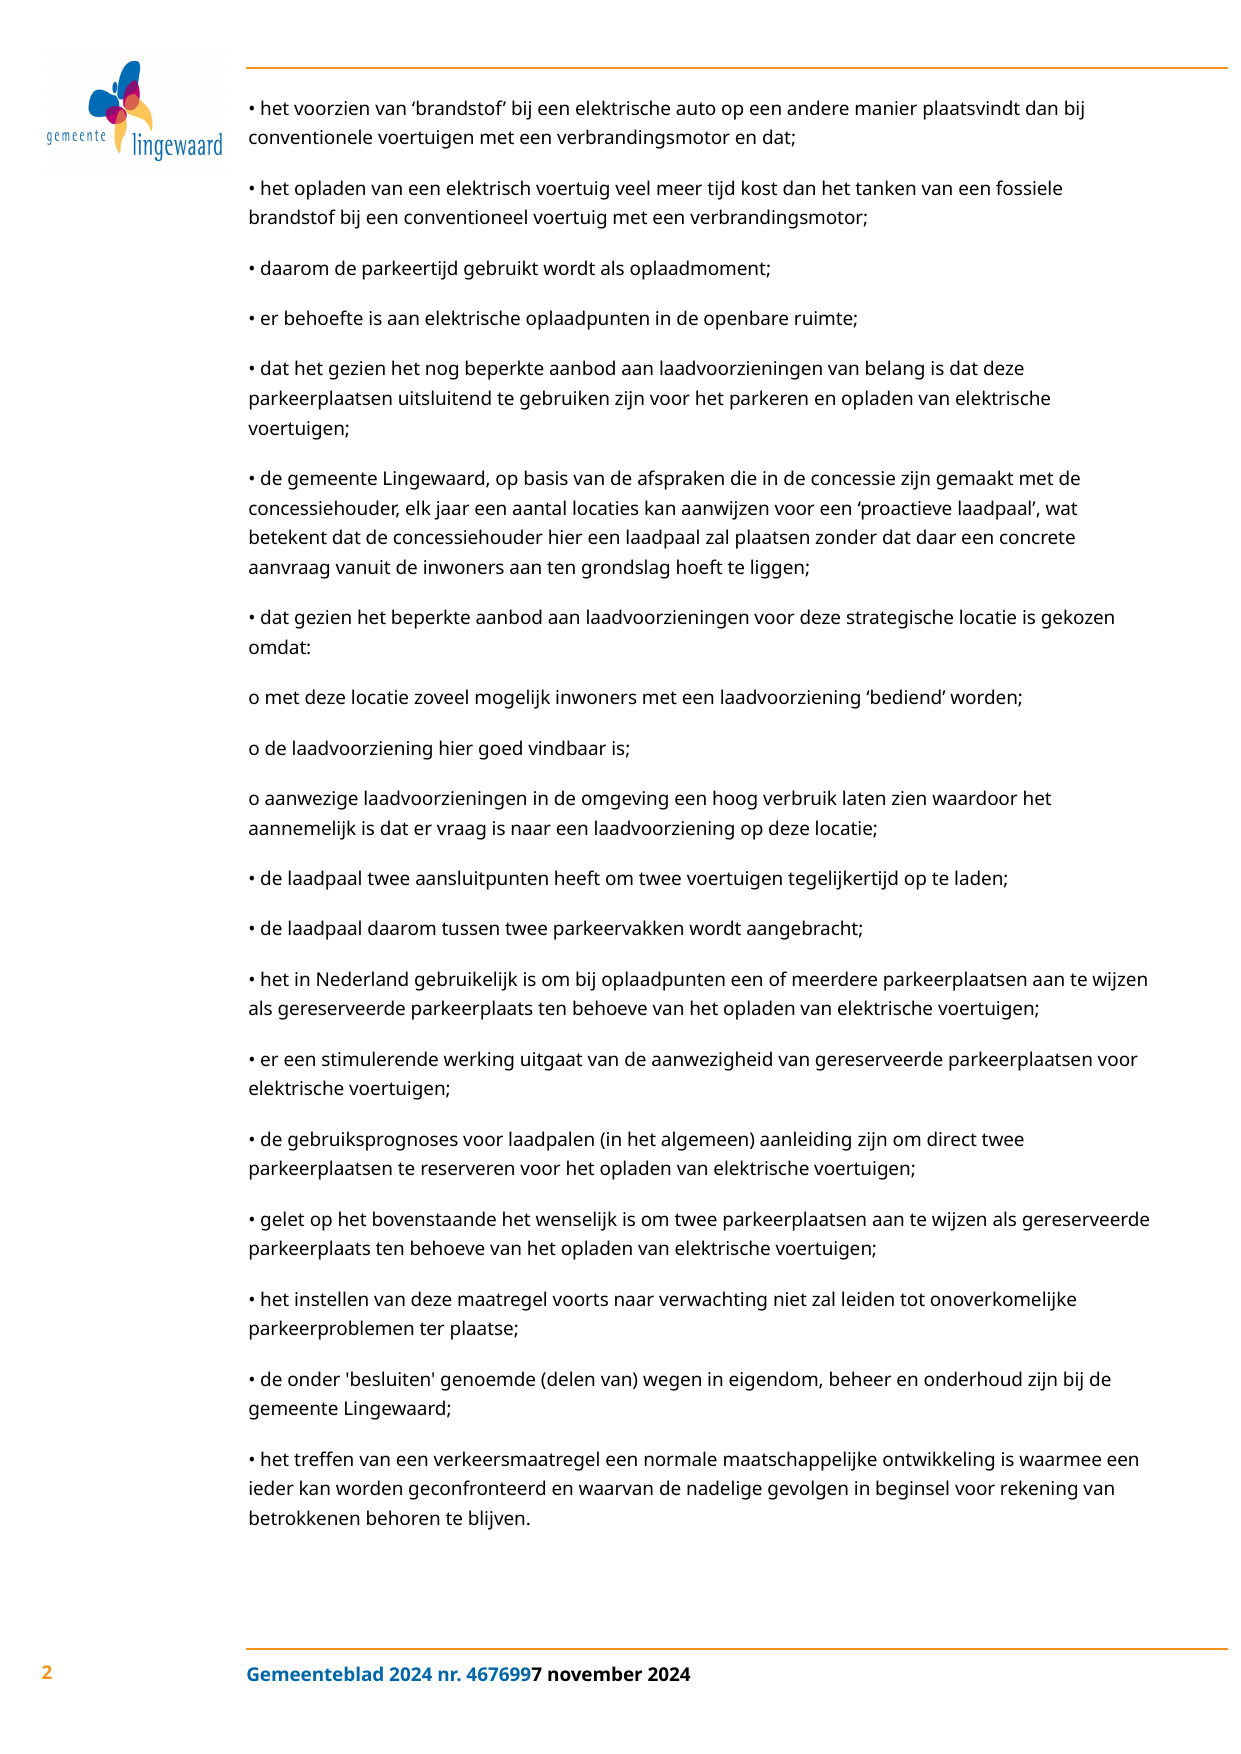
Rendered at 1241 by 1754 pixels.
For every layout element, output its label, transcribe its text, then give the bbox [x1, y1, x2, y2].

text • gelet op het bovenstaande het wenselijk is om twee parkeerplaatsen aan te wijzen als gereserveerde parkeerplaats ten behoeve van het opladen van elektrische voertuigen; [248, 1206, 1152, 1261]
text • dat het gezien het nog beperkte aanbod aan laadvoorzieningen van belang is dat deze parkeerplaatsen uitsluitend te gebruiken zijn voor het parkeren en opladen van elektrische voertuigen; [248, 356, 1152, 441]
text • de onder 'besluiten' genoemde (delen van) wegen in eigendom, beheer en onderhoud zijn bij de gemeente Lingewaard; [248, 1366, 1152, 1421]
text • dat gezien het beperkte aanbod aan laadvoorzieningen voor deze strategische locatie is gekozen omdat: [248, 604, 1152, 660]
text o de laadvoorziening hier goed vindbaar is; [248, 735, 1152, 761]
text • de gemeente Lingewaard, op basis van de afspraken die in de concessie zijn gemaakt met de concessiehouder, elk jaar een aantal locaties kan aanwijzen voor een ‘proactieve laadpaal’, wat betekent dat de concessiehouder hier een laadpaal zal plaatsen zonder dat daar een concrete aanvraag vanuit de inwoners aan ten grondslag hoeft te liggen; [248, 465, 1152, 580]
text • het opladen van een elektrisch voertuig veel meer tijd kost dan het tanken van een fossiele brandstof bij een conventioneel voertuig met een verbrandingsmotor; [248, 175, 1152, 230]
text • de laadpaal daarom tussen twee parkeervakken wordt aangebracht; [248, 916, 1152, 941]
text o met deze locatie zoveel mogelijk inwoners met een laadvoorziening ‘bediend’ worden; [248, 684, 1152, 710]
text • daarom de parkeertijd gebruikt wordt als oplaadmoment; [248, 255, 1152, 281]
picture [41, 47, 231, 172]
text • er een stimulerende werking uitgaat van de aanwezigheid van gereserveerde parkeerplaatsen voor elektrische voertuigen; [248, 1046, 1152, 1101]
text • de gebruiksprognoses voor laadpalen (in het algemeen) aanleiding zijn om direct twee parkeerplaatsen te reserveren voor het opladen van elektrische voertuigen; [248, 1126, 1152, 1181]
text • er behoefte is aan elektrische oplaadpunten in de openbare ruimte; [248, 305, 1152, 331]
text • het voorzien van ‘brandstof’ bij een elektrische auto op een andere manier plaatsvindt dan bij conventionele voertuigen met een verbrandingsmotor en dat; [248, 95, 1152, 150]
text • het treffen van een verkeersmaatregel een normale maatschappelijke ontwikkeling is waarmee een ieder kan worden geconfronteerd en waarvan de nadelige gevolgen in beginsel voor rekening van betrokkenen behoren te blijven. [248, 1446, 1152, 1531]
text o aanwezige laadvoorzieningen in de omgeving een hoog verbruik laten zien waardoor het aannemelijk is dat er vraag is naar een laadvoorziening op deze locatie; [248, 785, 1152, 841]
text • de laadpaal twee aansluitpunten heeft om twee voertuigen tegelijkertijd op te laden; [248, 865, 1152, 891]
text • het in Nederland gebruikelijk is om bij oplaadpunten een of meerdere parkeerplaatsen aan te wijzen als gereserveerde parkeerplaats ten behoeve van het opladen van elektrische voertuigen; [248, 966, 1152, 1021]
text • het instellen van deze maatregel voorts naar verwachting niet zal leiden tot onoverkomelijke parkeerproblemen ter plaatse; [248, 1286, 1152, 1341]
